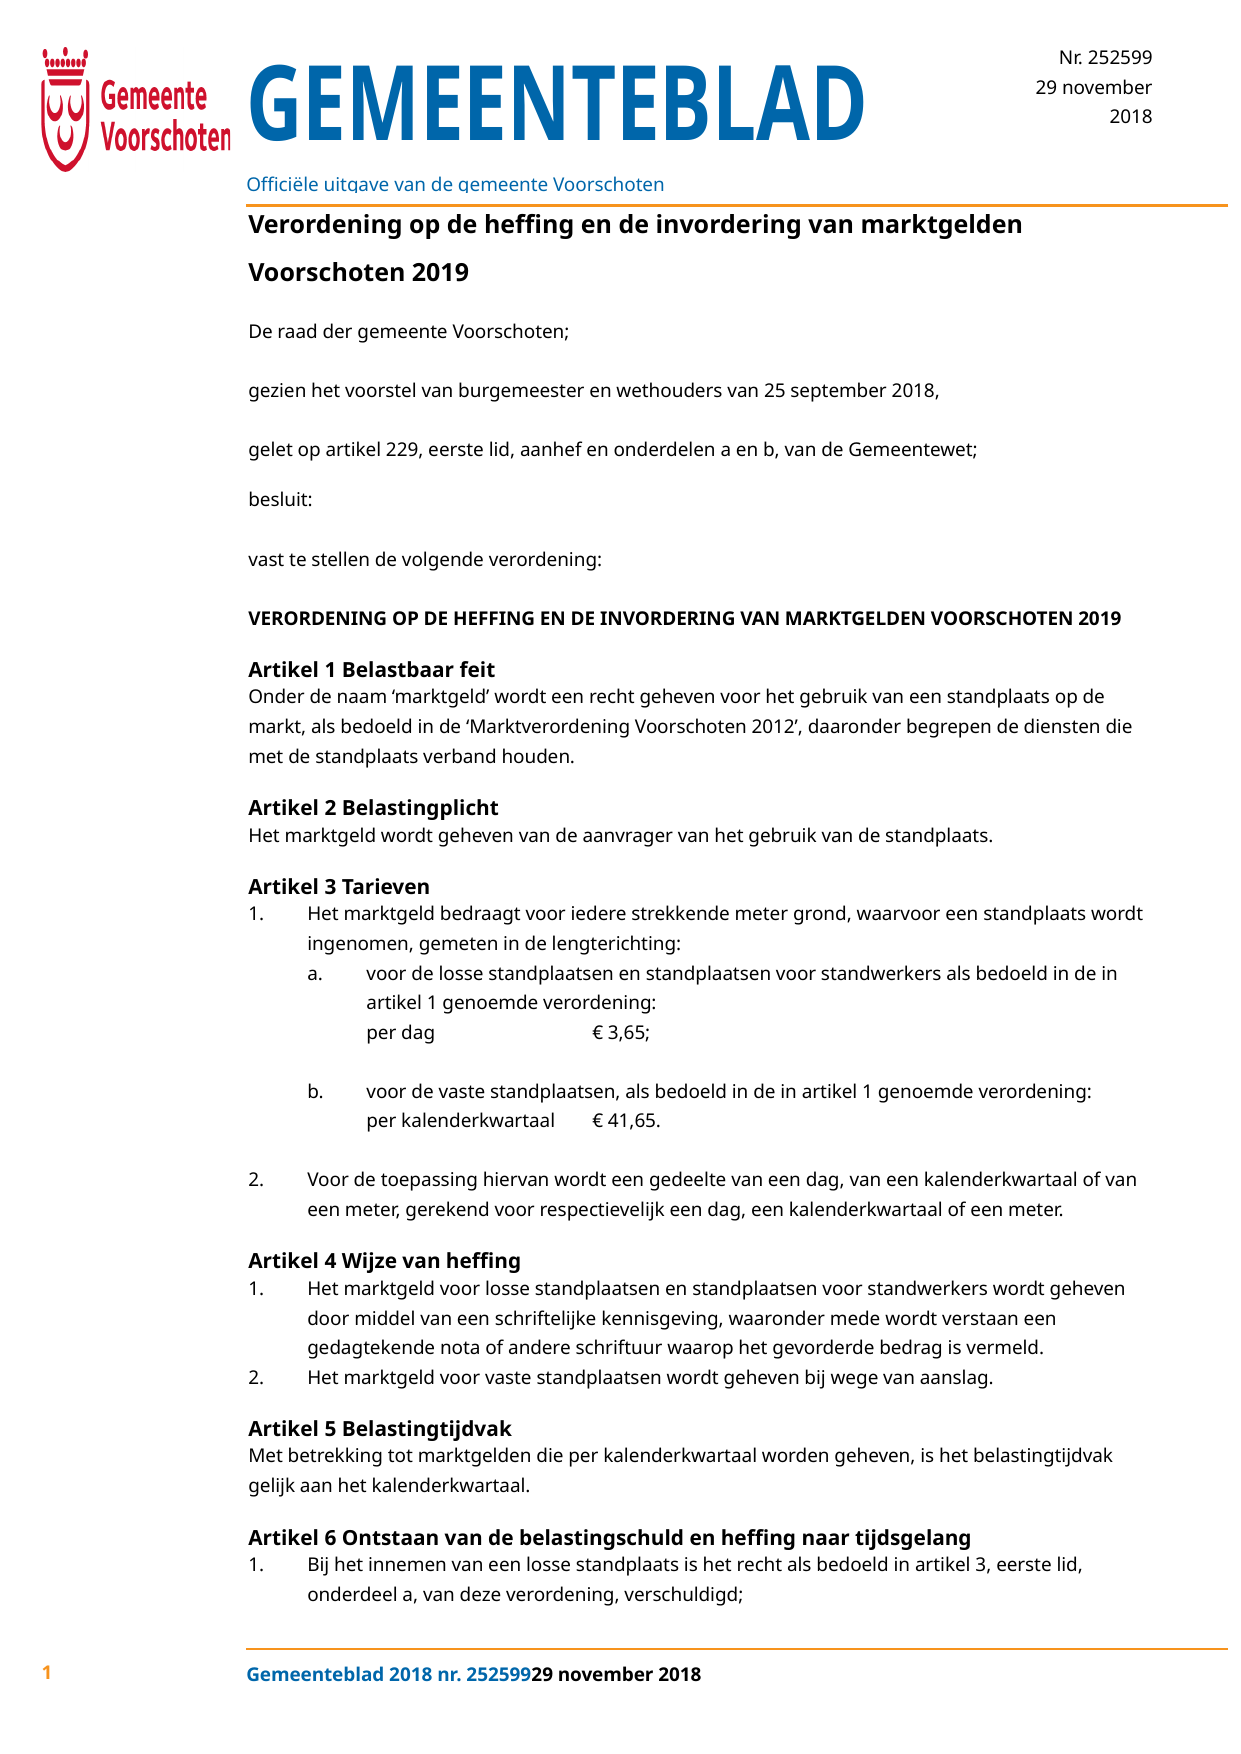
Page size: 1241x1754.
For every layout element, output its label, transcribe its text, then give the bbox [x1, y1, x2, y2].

text Artikel 2 Belastingplicht [248, 793, 1152, 822]
table_header per kalenderkwartaal [366, 1108, 592, 1133]
picture [41, 47, 231, 172]
text Verordening op de heffing en de invordering van marktgelden Voorschoten 2019 [248, 207, 1152, 288]
text besluit: [248, 487, 1152, 512]
text Met betrekking tot marktgelden die per kalenderkwartaal worden geheven, is het belastingtijdvak gelijk aan het kalenderkwartaal. [248, 1443, 1152, 1498]
text vast te stellen de volgende verordening: [248, 546, 1152, 571]
table_header per dag [366, 1019, 592, 1045]
table_header € 41,65. [592, 1108, 1240, 1133]
text gelet op artikel 229, eerste lid, aanhef en onderdelen a en b, van de Gemeentewet; [248, 436, 1152, 462]
text Artikel 1 Belastbaar feit [248, 655, 1152, 684]
text Artikel 4 Wijze van heffing [248, 1247, 1152, 1275]
text Onder de naam ‘marktgeld’ wordt een recht geheven voor het gebruik van een standplaats op de markt, als bedoeld in de ‘Marktverordening Voorschoten 2012’, daaronder begrepen de diensten die met de standplaats verband houden. [248, 684, 1152, 769]
text Artikel 5 Belastingtijdvak [248, 1414, 1152, 1443]
list Voor de toepassing hiervan wordt een gedeelte van een dag, van een kalenderkwartaal of van een meter, gerekend voor respectievelijk een dag, een kalenderkwartaal of een meter. [248, 1167, 1152, 1222]
list voor de vaste standplaatsen, als bedoeld in de in artikel 1 genoemde verordening: [307, 1078, 1152, 1104]
list Het marktgeld bedraagt voor iedere strekkende meter grond, waarvoor een standplaats wordt ingenomen, gemeten in de lengterichting: [248, 901, 1152, 956]
list Het marktgeld voor vaste standplaatsen wordt geheven bij wege van aanslag. [248, 1364, 1152, 1389]
list voor de losse standplaatsen en standplaatsen voor standwerkers als bedoeld in de in artikel 1 genoemde verordening: [307, 960, 1152, 1015]
text gezien het voorstel van burgemeester en wethouders van 25 september 2018, [248, 377, 1152, 403]
text Artikel 6 Ontstaan van de belastingschuld en heffing naar tijdsgelang [248, 1523, 1152, 1551]
list Bij het innemen van een losse standplaats is het recht als bedoeld in artikel 3, eerste lid, onderdeel a, van deze verordening, verschuldigd; [248, 1551, 1152, 1606]
text Artikel 3 Tarieven [248, 872, 1152, 901]
text Het marktgeld wordt geheven van de aanvrager van het gebruik van de standplaats. [248, 822, 1152, 847]
table_header € 3,65; [592, 1019, 1240, 1045]
list Het marktgeld voor losse standplaatsen en standplaatsen voor standwerkers wordt geheven door middel van een schriftelijke kennisgeving, waaronder mede wordt verstaan een gedagtekende nota of andere schriftuur waarop het gevorderde bedrag is vermeld. [248, 1275, 1152, 1360]
text De raad der gemeente Voorschoten; [248, 318, 1152, 344]
text VERORDENING OP DE HEFFING EN DE INVORDERING VAN MARKTGELDEN VOORSCHOTEN 2019 [248, 605, 1152, 631]
